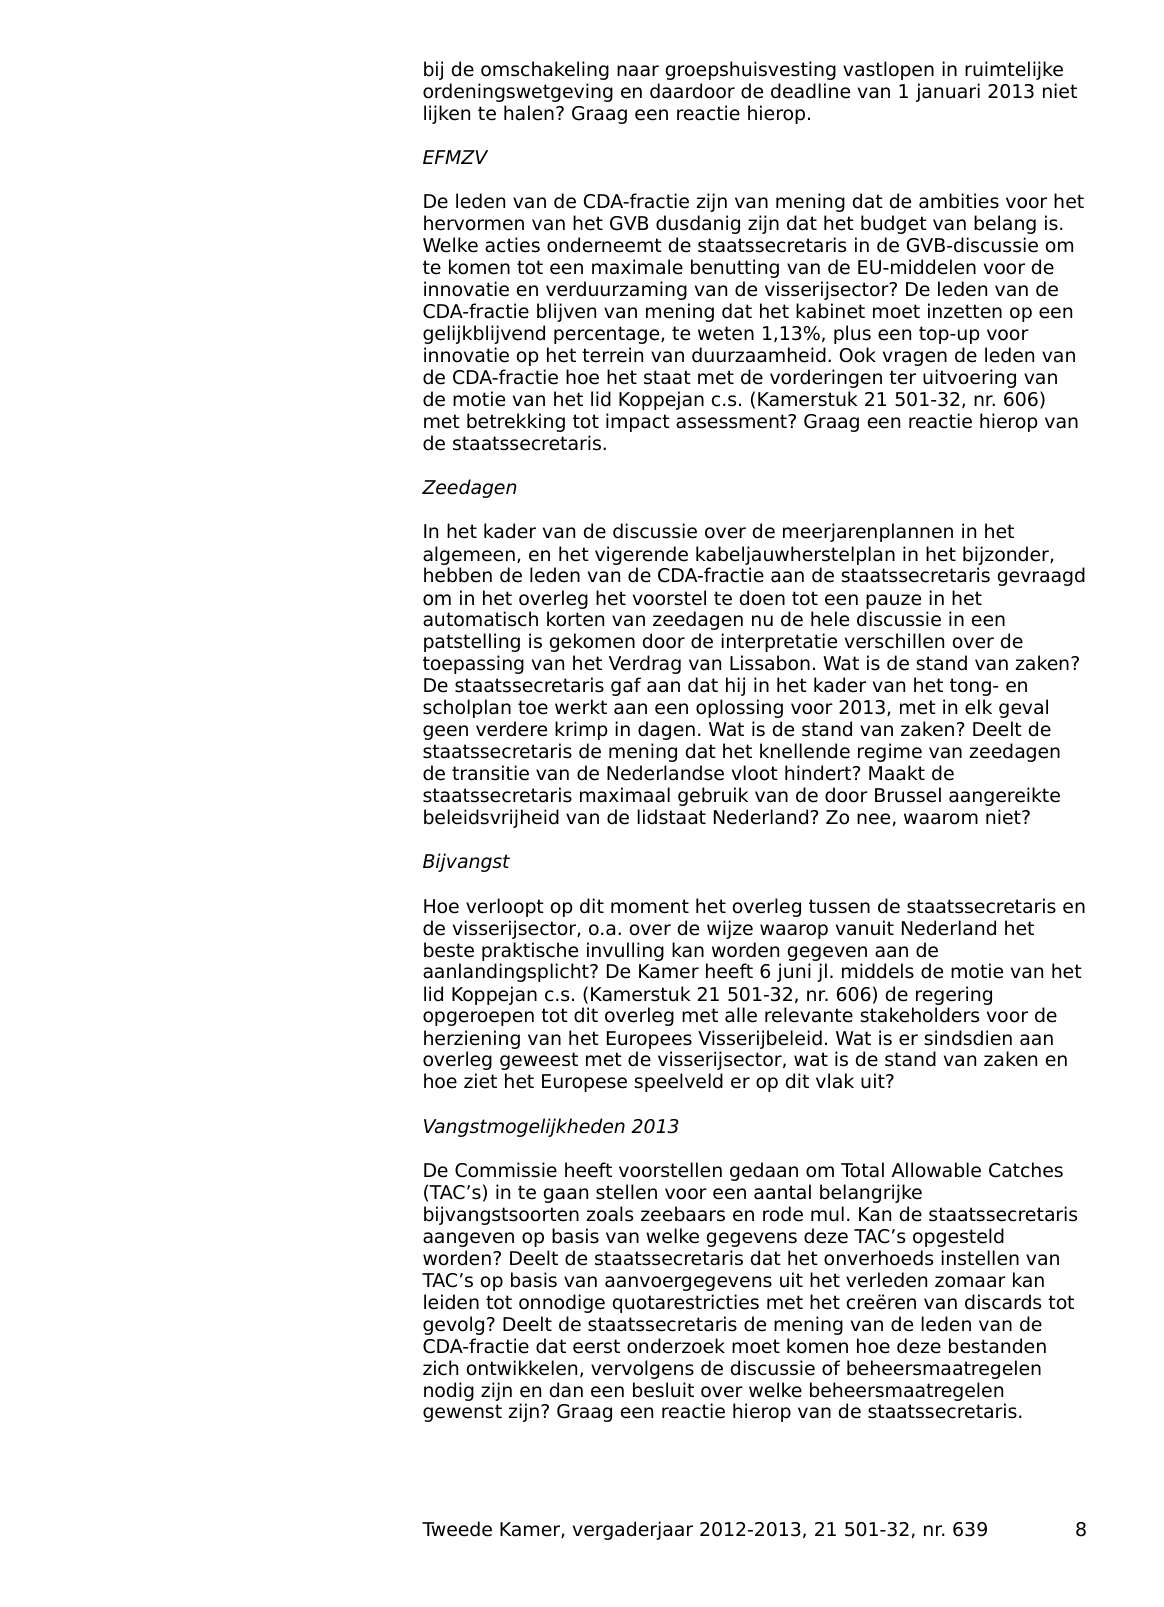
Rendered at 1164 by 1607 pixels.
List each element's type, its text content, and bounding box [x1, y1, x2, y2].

text De Commissie heeft voorstellen gedaan om Total Allowable Catches (TAC’s) in te gaan stellen voor een aantal belangrijke bijvangstsoorten zoals zeebaars en rode mul. Kan de staatssecretaris aangeven op basis van welke gegevens deze TAC’s opgesteld worden? Deelt de staatssecretaris dat het onverhoeds instellen van TAC’s op basis van aanvoergegevens uit het verleden zomaar kan leiden tot onnodige quotarestricties met het creëren van discards tot gevolg? Deelt de staatssecretaris de mening van de leden van de CDA-fractie dat eerst onderzoek moet komen hoe deze bestanden zich ontwikkelen, vervolgens de discussie of beheersmaatregelen nodig zijn en dan een besluit over welke beheersmaatregelen gewenst zijn? Graag een reactie hierop van de staatssecretaris. [422, 1160, 1087, 1423]
text In het kader van de discussie over de meerjarenplannen in het algemeen, en het vigerende kabeljauwherstelplan in het bijzonder, hebben de leden van de CDA-fractie aan de staatssecretaris gevraagd om in het overleg het voorstel te doen tot een pauze in het automatisch korten van zeedagen nu de hele discussie in een patstelling is gekomen door de interpretatie verschillen over de toepassing van het Verdrag van Lissabon. Wat is de stand van zaken? De staatssecretaris gaf aan dat hij in het kader van het tong- en scholplan toe werkt aan een oplossing voor 2013, met in elk geval geen verdere krimp in dagen. Wat is de stand van zaken? Deelt de staatssecretaris de mening dat het knellende regime van zeedagen de transitie van de Nederlandse vloot hindert? Maakt de staatssecretaris maximaal gebruik van de door Brussel aangereikte beleidsvrijheid van de lidstaat Nederland? Zo nee, waarom niet? [422, 521, 1087, 829]
subtitle Bijvangst [422, 851, 1087, 873]
text bij de omschakeling naar groepshuisvesting vastlopen in ruimtelijke ordeningswetgeving en daardoor de deadline van 1 januari 2013 niet lijken te halen? Graag een reactie hierop. [422, 59, 1087, 125]
subtitle EFMZV [422, 147, 1087, 169]
subtitle Vangstmogelijkheden 2013 [422, 1116, 1087, 1137]
text De leden van de CDA-fractie zijn van mening dat de ambities voor het hervormen van het GVB dusdanig zijn dat het budget van belang is. Welke acties onderneemt de staatssecretaris in de GVB-discussie om te komen tot een maximale benutting van de EU-middelen voor de innovatie en verduurzaming van de visserijsector? De leden van de CDA-fractie blijven van mening dat het kabinet moet inzetten op een gelijkblijvend percentage, te weten 1,13%, plus een top-up voor innovatie op het terrein van duurzaamheid. Ook vragen de leden van de CDA-fractie hoe het staat met de vorderingen ter uitvoering van de motie van het lid Koppejan c.s. (Kamerstuk 21 501-32, nr. 606) met betrekking tot impact assessment? Graag een reactie hierop van de staatssecretaris. [422, 191, 1087, 455]
subtitle Zeedagen [422, 477, 1087, 499]
text Hoe verloopt op dit moment het overleg tussen de staatssecretaris en de visserijsector, o.a. over de wijze waarop vanuit Nederland het beste praktische invulling kan worden gegeven aan de aanlandingsplicht? De Kamer heeft 6 juni jl. middels de motie van het lid Koppejan c.s. (Kamerstuk 21 501-32, nr. 606) de regering opgeroepen tot dit overleg met alle relevante stakeholders voor de herziening van het Europees Visserijbeleid. Wat is er sindsdien aan overleg geweest met de visserijsector, wat is de stand van zaken en hoe ziet het Europese speelveld er op dit vlak uit? [422, 896, 1087, 1093]
